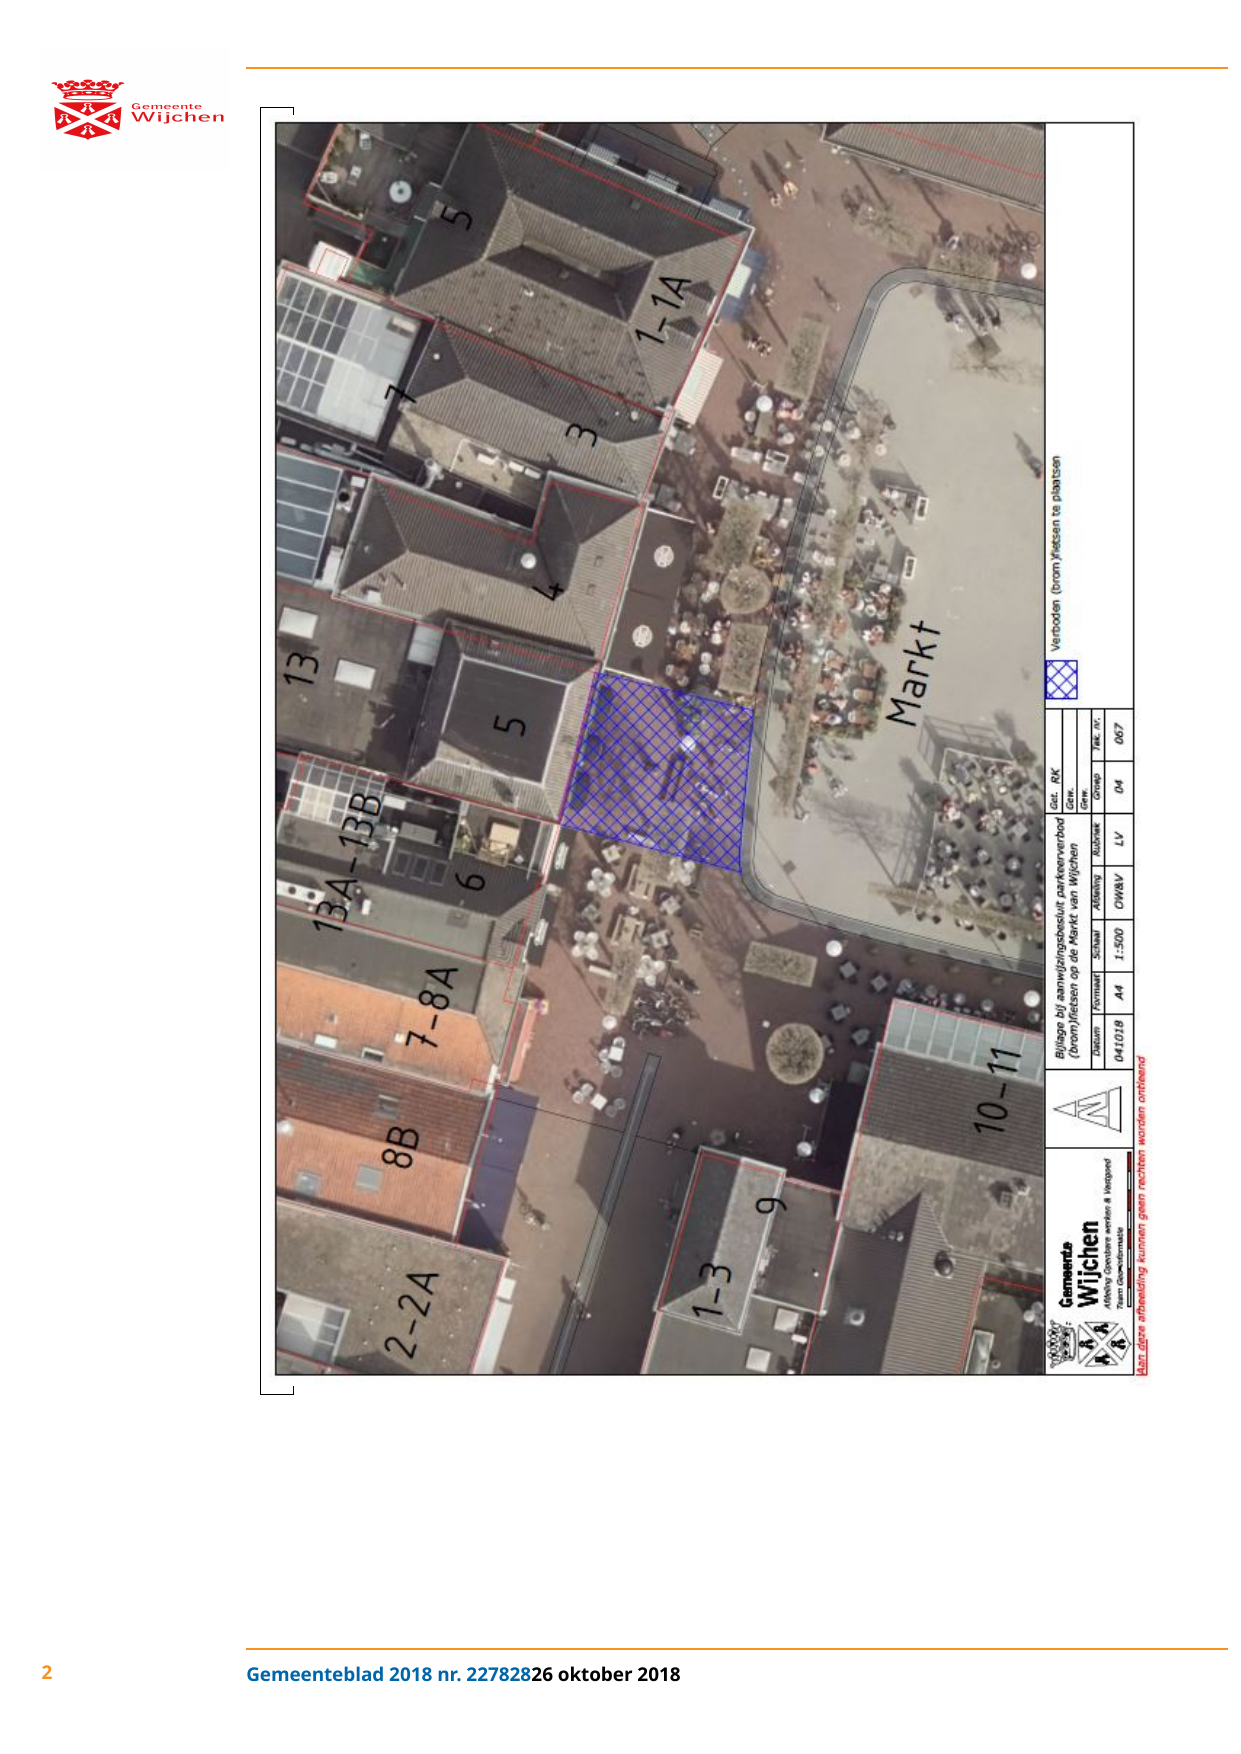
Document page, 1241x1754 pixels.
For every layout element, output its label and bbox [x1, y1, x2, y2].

picture [268, 115, 1155, 1386]
picture [41, 47, 231, 172]
